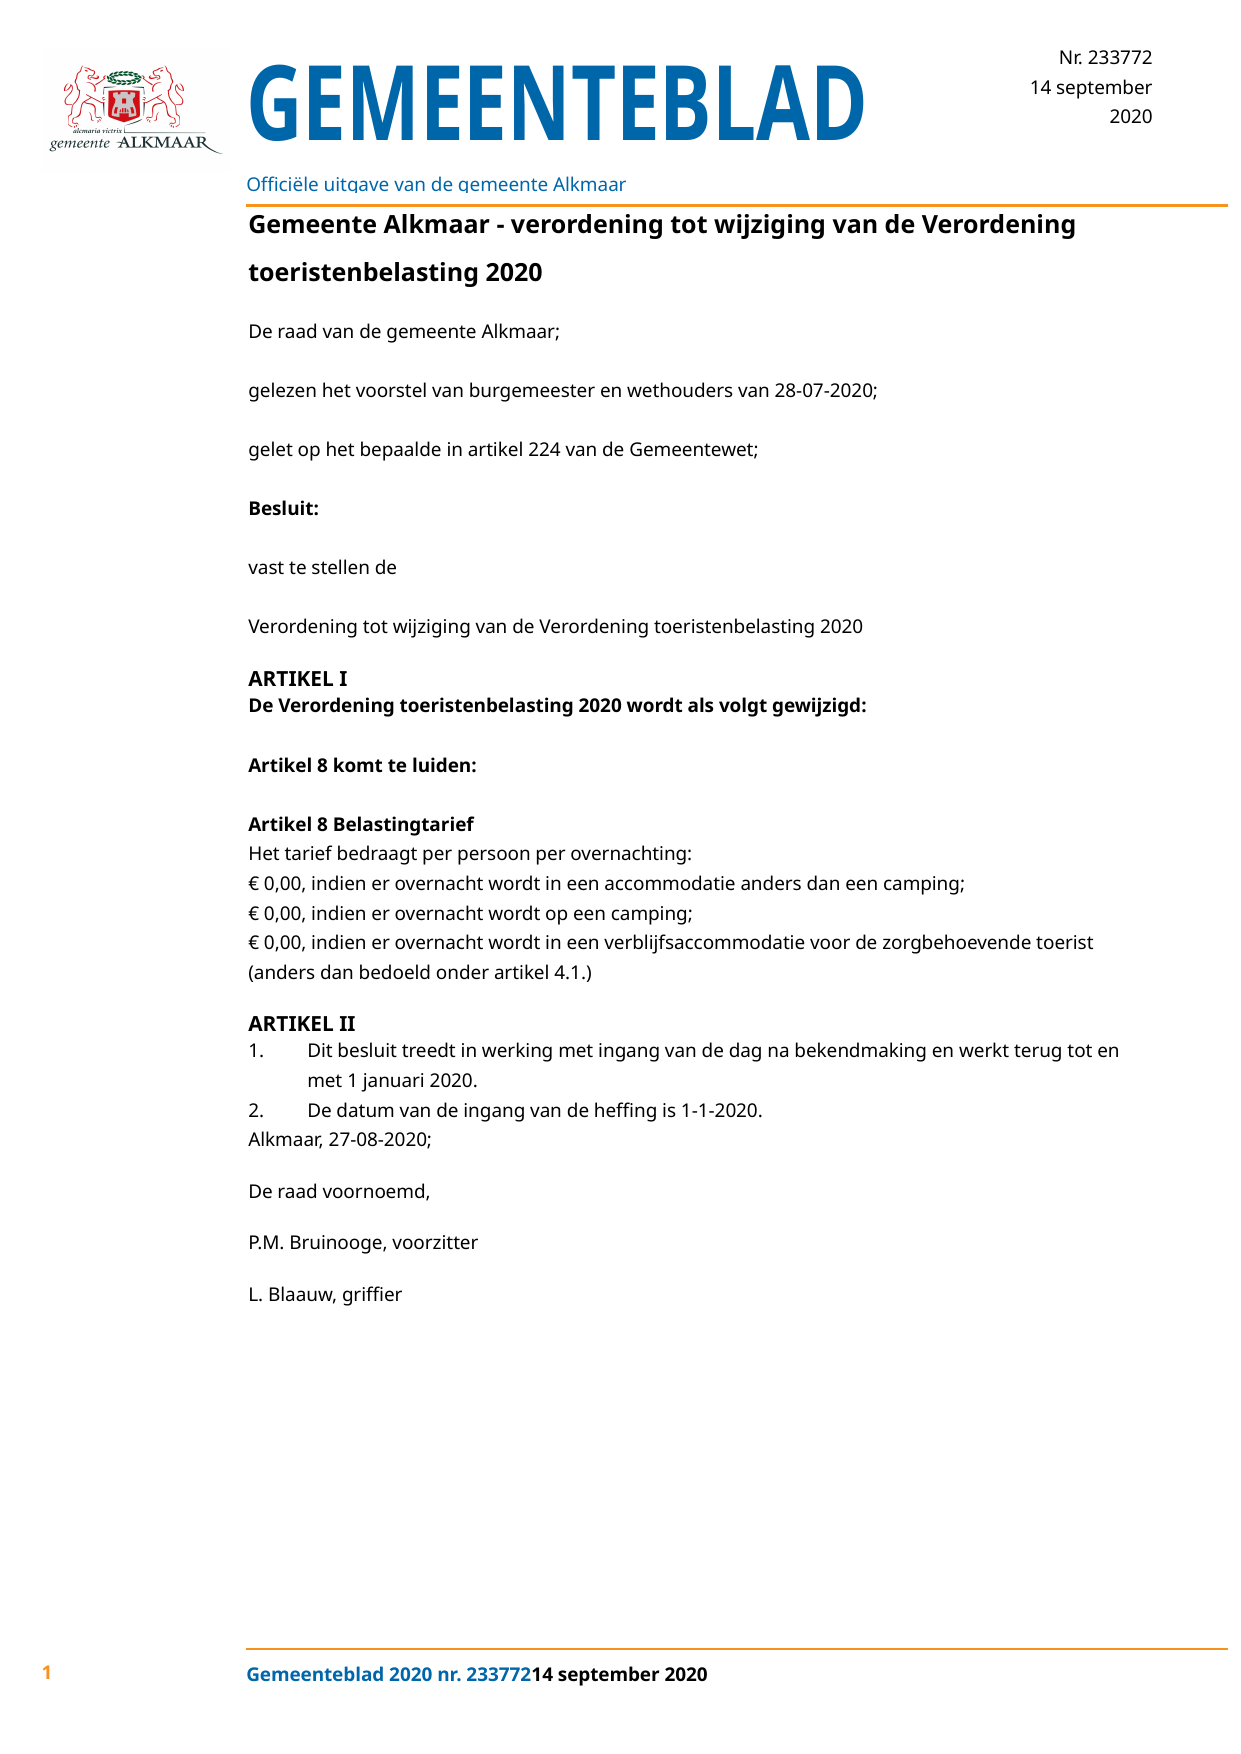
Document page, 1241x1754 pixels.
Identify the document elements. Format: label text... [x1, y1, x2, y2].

text De raad van de gemeente Alkmaar; [248, 318, 1152, 344]
text Alkmaar, 27-08-2020; [248, 1126, 1152, 1152]
text € 0,00, indien er overnacht wordt in een verblijfsaccommodatie voor de zorgbehoevende toerist (anders dan bedoeld onder artikel 4.1.) [248, 929, 1152, 984]
text Gemeente Alkmaar - verordening tot wijziging van de Verordening toeristenbelasting 2020 [248, 207, 1152, 288]
list De datum van de ingang van de heffing is 1-1-2020. [248, 1097, 1152, 1123]
text € 0,00, indien er overnacht wordt in een accommodatie anders dan een camping; [248, 870, 1152, 896]
text Het tarief bedraagt per persoon per overnachting: [248, 841, 1152, 866]
text Verordening tot wijziging van de Verordening toeristenbelasting 2020 [248, 614, 1152, 639]
picture [41, 47, 231, 172]
text ARTIKEL I [248, 664, 1152, 693]
text gelezen het voorstel van burgemeester en wethouders van 28-07-2020; [248, 377, 1152, 403]
text ARTIKEL II [248, 1009, 1152, 1038]
text vast te stellen de [248, 554, 1152, 580]
text Artikel 8 komt te luiden: [248, 752, 1152, 777]
text De raad voornoemd, [248, 1178, 1152, 1204]
list Dit besluit treedt in werking met ingang van de dag na bekendmaking en werkt terug tot en met 1 januari 2020. [248, 1038, 1152, 1093]
text € 0,00, indien er overnacht wordt op een camping; [248, 900, 1152, 925]
text gelet op het bepaalde in artikel 224 van de Gemeentewet; [248, 436, 1152, 462]
text Artikel 8 Belastingtarief [248, 811, 1152, 837]
text Besluit: [248, 495, 1152, 521]
text De Verordening toeristenbelasting 2020 wordt als volgt gewijzigd: [248, 693, 1152, 718]
text P.M. Bruinooge, voorzitter [248, 1229, 1152, 1255]
text L. Blaauw, griffier [248, 1281, 1152, 1307]
